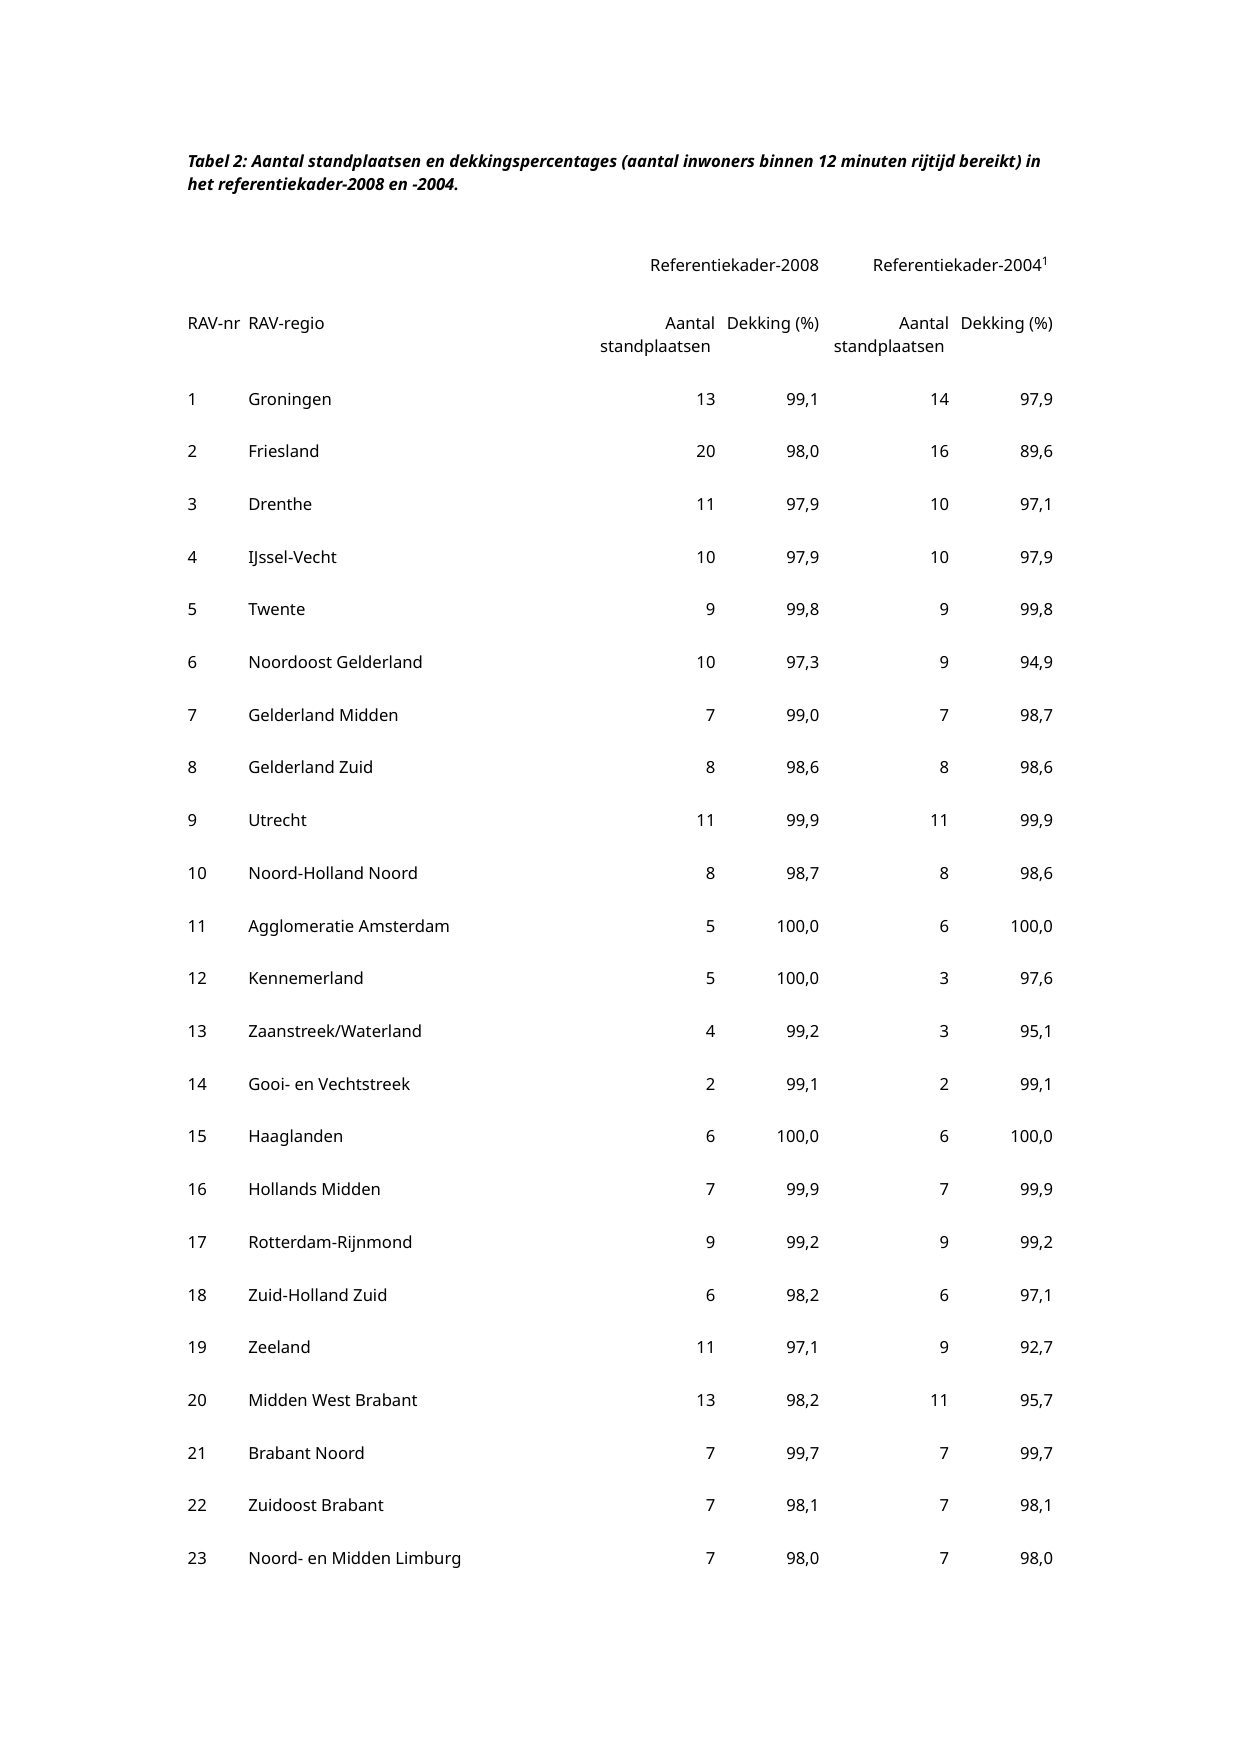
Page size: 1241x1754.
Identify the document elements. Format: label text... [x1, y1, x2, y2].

table_cell 100,0 [715, 967, 819, 1020]
table_cell 10 [188, 862, 248, 914]
table_cell 21 [188, 1441, 248, 1494]
table_cell Dekking (%) [715, 312, 819, 387]
table_cell Friesland [248, 440, 585, 493]
table_cell 7 [819, 1494, 949, 1547]
table_cell 6 [585, 1125, 715, 1178]
table_cell 8 [188, 756, 248, 809]
table_cell 17 [188, 1231, 248, 1283]
table_cell 6 [819, 1125, 949, 1178]
table_cell 99,8 [949, 598, 1053, 651]
table_cell 92,7 [949, 1336, 1053, 1389]
table_cell 2 [188, 440, 248, 493]
table_cell Gooi- en Vechtstreek [248, 1073, 585, 1125]
table_cell 9 [819, 1336, 949, 1389]
table_cell 95,7 [949, 1389, 1053, 1441]
table_cell 6 [819, 914, 949, 967]
table_cell 98,2 [715, 1389, 819, 1441]
table_cell 99,1 [949, 1073, 1053, 1125]
table_cell 100,0 [949, 1125, 1053, 1178]
table_cell 97,3 [715, 651, 819, 703]
table_cell 98,6 [949, 862, 1053, 914]
table_cell 13 [585, 1389, 715, 1441]
table_cell 98,2 [715, 1283, 819, 1336]
table_cell 11 [819, 1389, 949, 1441]
table_cell 10 [585, 651, 715, 703]
table_cell Twente [248, 598, 585, 651]
table_cell 9 [585, 598, 715, 651]
table_cell 20 [585, 440, 715, 493]
table_cell 2 [585, 1073, 715, 1125]
table_cell 6 [585, 1283, 715, 1336]
table_cell 99,7 [715, 1441, 819, 1494]
table_cell Zuid-Holland Zuid [248, 1283, 585, 1336]
table_cell 98,6 [715, 756, 819, 809]
table_cell Midden West Brabant [248, 1389, 585, 1441]
table_cell 95,1 [949, 1020, 1053, 1072]
table_cell 5 [585, 914, 715, 967]
table_cell 99,8 [715, 598, 819, 651]
table_cell 9 [585, 1231, 715, 1283]
table_cell IJssel-Vecht [248, 545, 585, 598]
table_cell 9 [819, 651, 949, 703]
table_cell 8 [819, 862, 949, 914]
table_cell Dekking (%) [949, 312, 1053, 387]
table_cell 7 [585, 1441, 715, 1494]
table_cell Rotterdam-Rijnmond [248, 1231, 585, 1283]
table_cell 97,1 [715, 1336, 819, 1389]
table_cell 99,2 [715, 1231, 819, 1283]
table_cell 9 [188, 809, 248, 862]
table_cell 97,1 [949, 493, 1053, 545]
table_cell Zeeland [248, 1336, 585, 1389]
table_cell 23 [188, 1547, 248, 1599]
table_cell RAV-regio [248, 312, 585, 387]
table_cell 7 [819, 1441, 949, 1494]
table_cell 99,9 [715, 1178, 819, 1231]
table_cell Zuidoost Brabant [248, 1494, 585, 1547]
table_cell Gelderland Midden [248, 704, 585, 756]
table_header Referentiekader-20041 [819, 253, 1053, 312]
table_cell Gelderland Zuid [248, 756, 585, 809]
table_cell 5 [188, 598, 248, 651]
table_cell 5 [585, 967, 715, 1020]
table_cell 9 [819, 598, 949, 651]
table_cell 7 [819, 1178, 949, 1231]
table_cell Noord-Holland Noord [248, 862, 585, 914]
table_cell 15 [188, 1125, 248, 1178]
table_cell Kennemerland [248, 967, 585, 1020]
table_cell 99,2 [949, 1231, 1053, 1283]
table_cell 97,9 [949, 545, 1053, 598]
table_cell 3 [188, 493, 248, 545]
table_cell 7 [188, 704, 248, 756]
table_cell 2 [819, 1073, 949, 1125]
table_cell 7 [585, 1547, 715, 1599]
table_cell RAV-nr [188, 312, 248, 387]
table_cell 8 [819, 756, 949, 809]
table_cell Drenthe [248, 493, 585, 545]
table_cell 4 [188, 545, 248, 598]
table_cell 13 [585, 387, 715, 440]
table_cell Utrecht [248, 809, 585, 862]
table_cell 99,2 [715, 1020, 819, 1072]
table_cell 7 [585, 1178, 715, 1231]
table_cell 99,9 [949, 809, 1053, 862]
table_cell 4 [585, 1020, 715, 1072]
table_cell 11 [819, 809, 949, 862]
table_cell Agglomeratie Amsterdam [248, 914, 585, 967]
table_cell Noordoost Gelderland [248, 651, 585, 703]
table_cell 20 [188, 1389, 248, 1441]
table_cell 10 [819, 493, 949, 545]
table_cell 97,9 [949, 387, 1053, 440]
table_cell 7 [819, 1547, 949, 1599]
table_cell Brabant Noord [248, 1441, 585, 1494]
table_cell 3 [819, 1020, 949, 1072]
table_cell 7 [585, 704, 715, 756]
table_cell 100,0 [715, 914, 819, 967]
table_cell 98,0 [949, 1547, 1053, 1599]
table_cell 11 [188, 914, 248, 967]
table_cell 1 [188, 387, 248, 440]
table_cell 7 [819, 704, 949, 756]
table_cell 99,7 [949, 1441, 1053, 1494]
table_cell 10 [585, 545, 715, 598]
table_cell 97,1 [949, 1283, 1053, 1336]
table_cell Zaanstreek/Waterland [248, 1020, 585, 1072]
table_cell 22 [188, 1494, 248, 1547]
table_cell 98,0 [715, 1547, 819, 1599]
table_cell 13 [188, 1020, 248, 1072]
table_header [248, 253, 585, 312]
table_cell Groningen [248, 387, 585, 440]
table_cell 11 [585, 1336, 715, 1389]
table_cell 10 [819, 545, 949, 598]
table_cell 99,0 [715, 704, 819, 756]
table_cell 99,1 [715, 387, 819, 440]
table_cell 94,9 [949, 651, 1053, 703]
table_cell Aantal standplaatsen [819, 312, 949, 387]
table_cell Hollands Midden [248, 1178, 585, 1231]
table_cell 98,7 [949, 704, 1053, 756]
table_header [188, 253, 248, 312]
table_cell 14 [819, 387, 949, 440]
table_cell 89,6 [949, 440, 1053, 493]
table_cell 8 [585, 756, 715, 809]
table_cell 12 [188, 967, 248, 1020]
table_cell 16 [819, 440, 949, 493]
table_cell 16 [188, 1178, 248, 1231]
table_cell Noord- en Midden Limburg [248, 1547, 585, 1599]
table_cell 99,9 [715, 809, 819, 862]
table_cell 3 [819, 967, 949, 1020]
table_cell 7 [585, 1494, 715, 1547]
table_cell 98,6 [949, 756, 1053, 809]
table_cell 97,9 [715, 493, 819, 545]
table_cell 97,9 [715, 545, 819, 598]
table_cell 9 [819, 1231, 949, 1283]
table_cell 98,0 [715, 440, 819, 493]
table_cell Haaglanden [248, 1125, 585, 1178]
table_cell 99,9 [949, 1178, 1053, 1231]
table_cell 100,0 [715, 1125, 819, 1178]
table_cell 98,7 [715, 862, 819, 914]
table_cell 6 [819, 1283, 949, 1336]
table_cell 6 [188, 651, 248, 703]
table_cell 19 [188, 1336, 248, 1389]
table_cell 8 [585, 862, 715, 914]
table_cell 99,1 [715, 1073, 819, 1125]
table_cell Aantal standplaatsen [585, 312, 715, 387]
table_cell 98,1 [949, 1494, 1053, 1547]
table_header Referentiekader-2008 [585, 253, 819, 312]
table_cell 100,0 [949, 914, 1053, 967]
table_cell 18 [188, 1283, 248, 1336]
table_cell 11 [585, 493, 715, 545]
table_cell 98,1 [715, 1494, 819, 1547]
table_cell 11 [585, 809, 715, 862]
table_cell 97,6 [949, 967, 1053, 1020]
text Tabel 2: Aantal standplaatsen en dekkingspercentages (aantal inwoners binnen 12 minuten rijtijd bereikt) in het referentiekader-2008 en -2004. [187, 150, 1053, 195]
table_cell 14 [188, 1073, 248, 1125]
